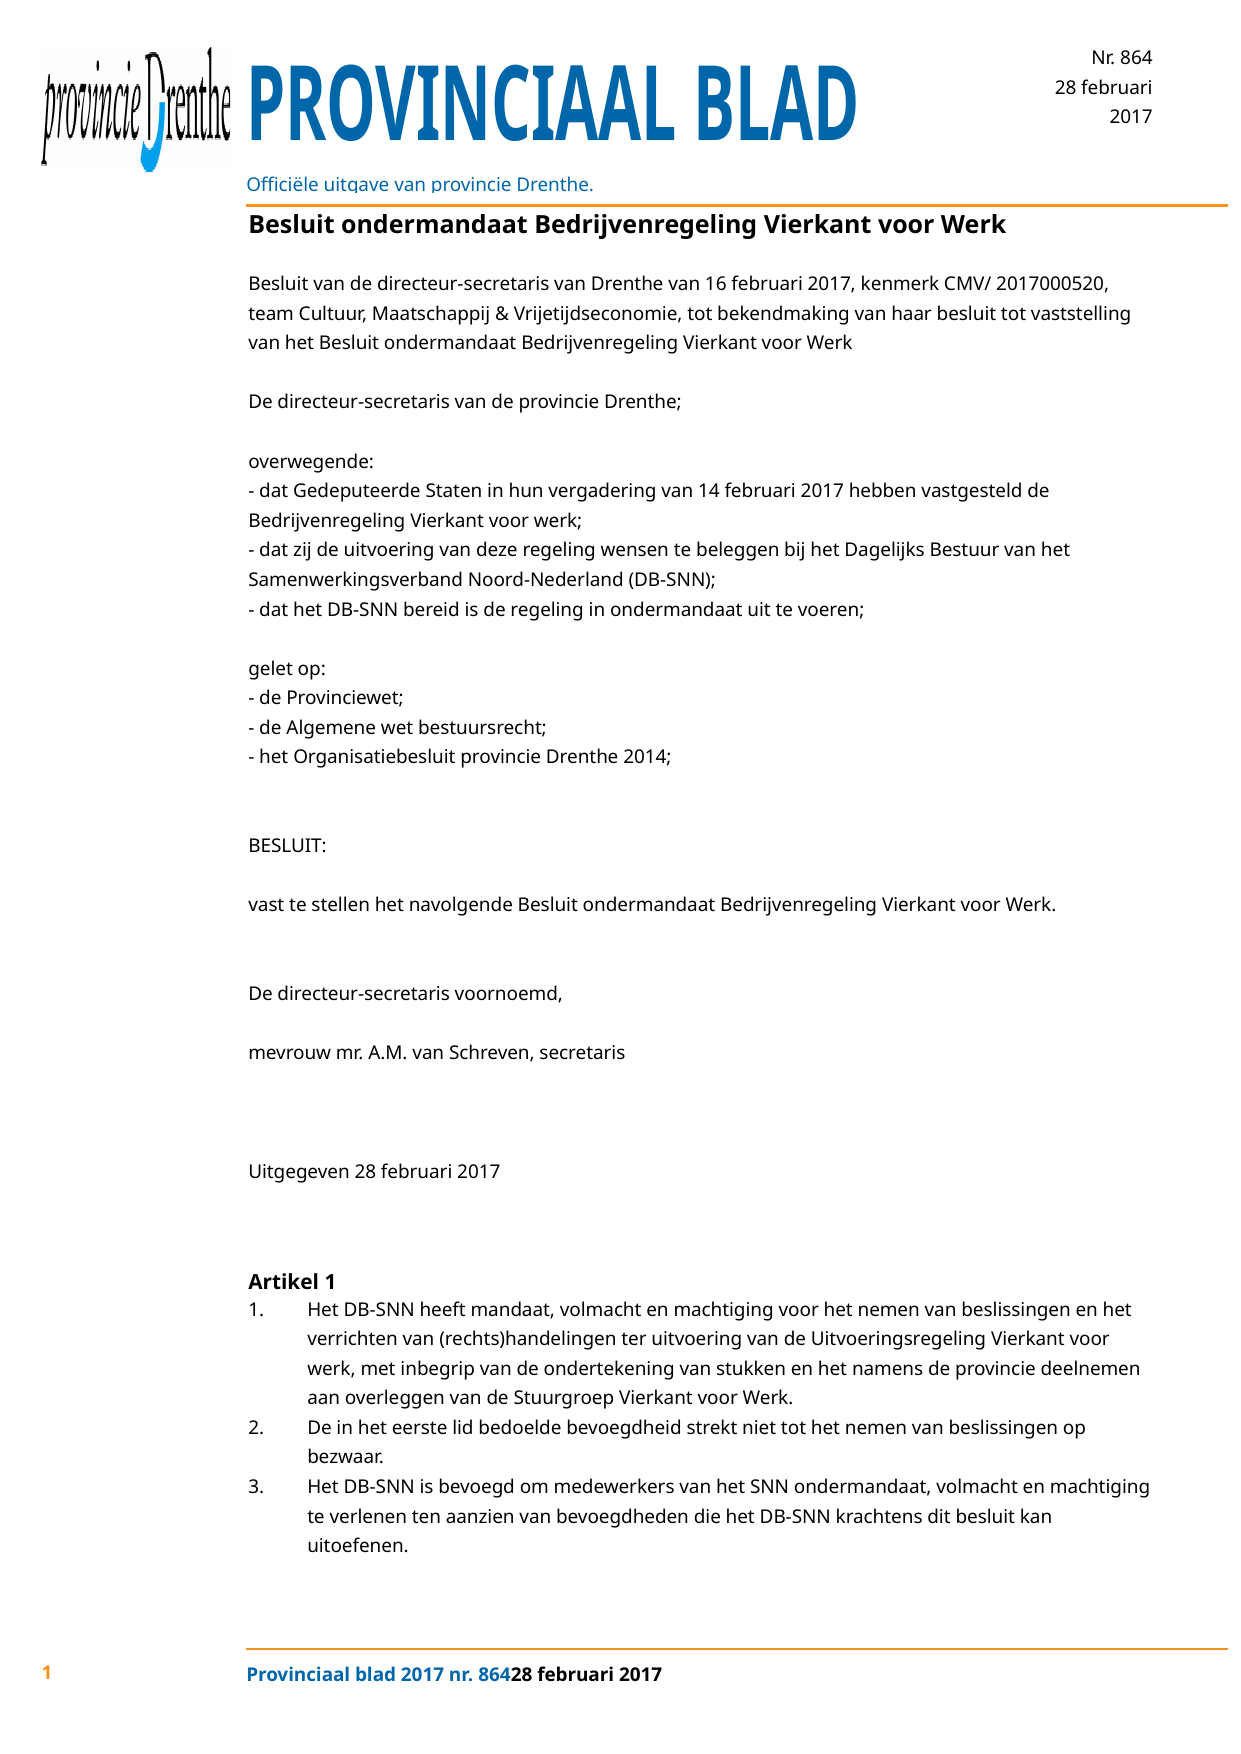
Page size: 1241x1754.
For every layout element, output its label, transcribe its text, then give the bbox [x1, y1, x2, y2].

text gelet op: [248, 655, 1152, 681]
text mevrouw mr. A.M. van Schreven, secretaris [248, 1039, 1152, 1065]
text vast te stellen het navolgende Besluit ondermandaat Bedrijvenregeling Vierkant voor Werk. [248, 892, 1152, 917]
text Artikel 1 [248, 1267, 1152, 1296]
text Besluit ondermandaat Bedrijvenregeling Vierkant voor Werk [248, 207, 1152, 241]
list De in het eerste lid bedoelde bevoegdheid strekt niet tot het nemen van beslissingen op bezwaar. [248, 1414, 1152, 1469]
text De directeur-secretaris van de provincie Drenthe; [248, 389, 1152, 414]
list Het DB-SNN is bevoegd om medewerkers van het SNN ondermandaat, volmacht en machtiging te verlenen ten aanzien van bevoegdheden die het DB-SNN krachtens dit besluit kan uitoefenen. [248, 1473, 1152, 1558]
text - het Organisatiebesluit provincie Drenthe 2014; [248, 744, 1152, 769]
text Uitgegeven 28 februari 2017 [248, 1158, 1152, 1183]
text - dat zij de uitvoering van deze regeling wensen te beleggen bij het Dagelijks Bestuur van het Samenwerkingsverband Noord-Nederland (DB-SNN); [248, 537, 1152, 592]
picture [41, 47, 231, 172]
text BESLUIT: [248, 832, 1152, 858]
text - de Algemene wet bestuursrecht; [248, 714, 1152, 740]
text - dat het DB-SNN bereid is de regeling in ondermandaat uit te voeren; [248, 596, 1152, 621]
text - de Provinciewet; [248, 684, 1152, 710]
text De directeur-secretaris voornoemd, [248, 980, 1152, 1006]
text Besluit van de directeur-secretaris van Drenthe van 16 februari 2017, kenmerk CMV/ 2017000520, team Cultuur, Maatschappij & Vrijetijdseconomie, tot bekendmaking van haar besluit tot vaststelling van het Besluit ondermandaat Bedrijvenregeling Vierkant voor Werk [248, 270, 1152, 355]
text - dat Gedeputeerde Staten in hun vergadering van 14 februari 2017 hebben vastgesteld de Bedrijvenregeling Vierkant voor werk; [248, 477, 1152, 533]
text overwegende: [248, 448, 1152, 473]
list Het DB-SNN heeft mandaat, volmacht en machtiging voor het nemen van beslissingen en het verrichten van (rechts)handelingen ter uitvoering van de Uitvoeringsregeling Vierkant voor werk, met inbegrip van de ondertekening van stukken en het namens de provincie deelnemen aan overleggen van de Stuurgroep Vierkant voor Werk. [248, 1296, 1152, 1410]
